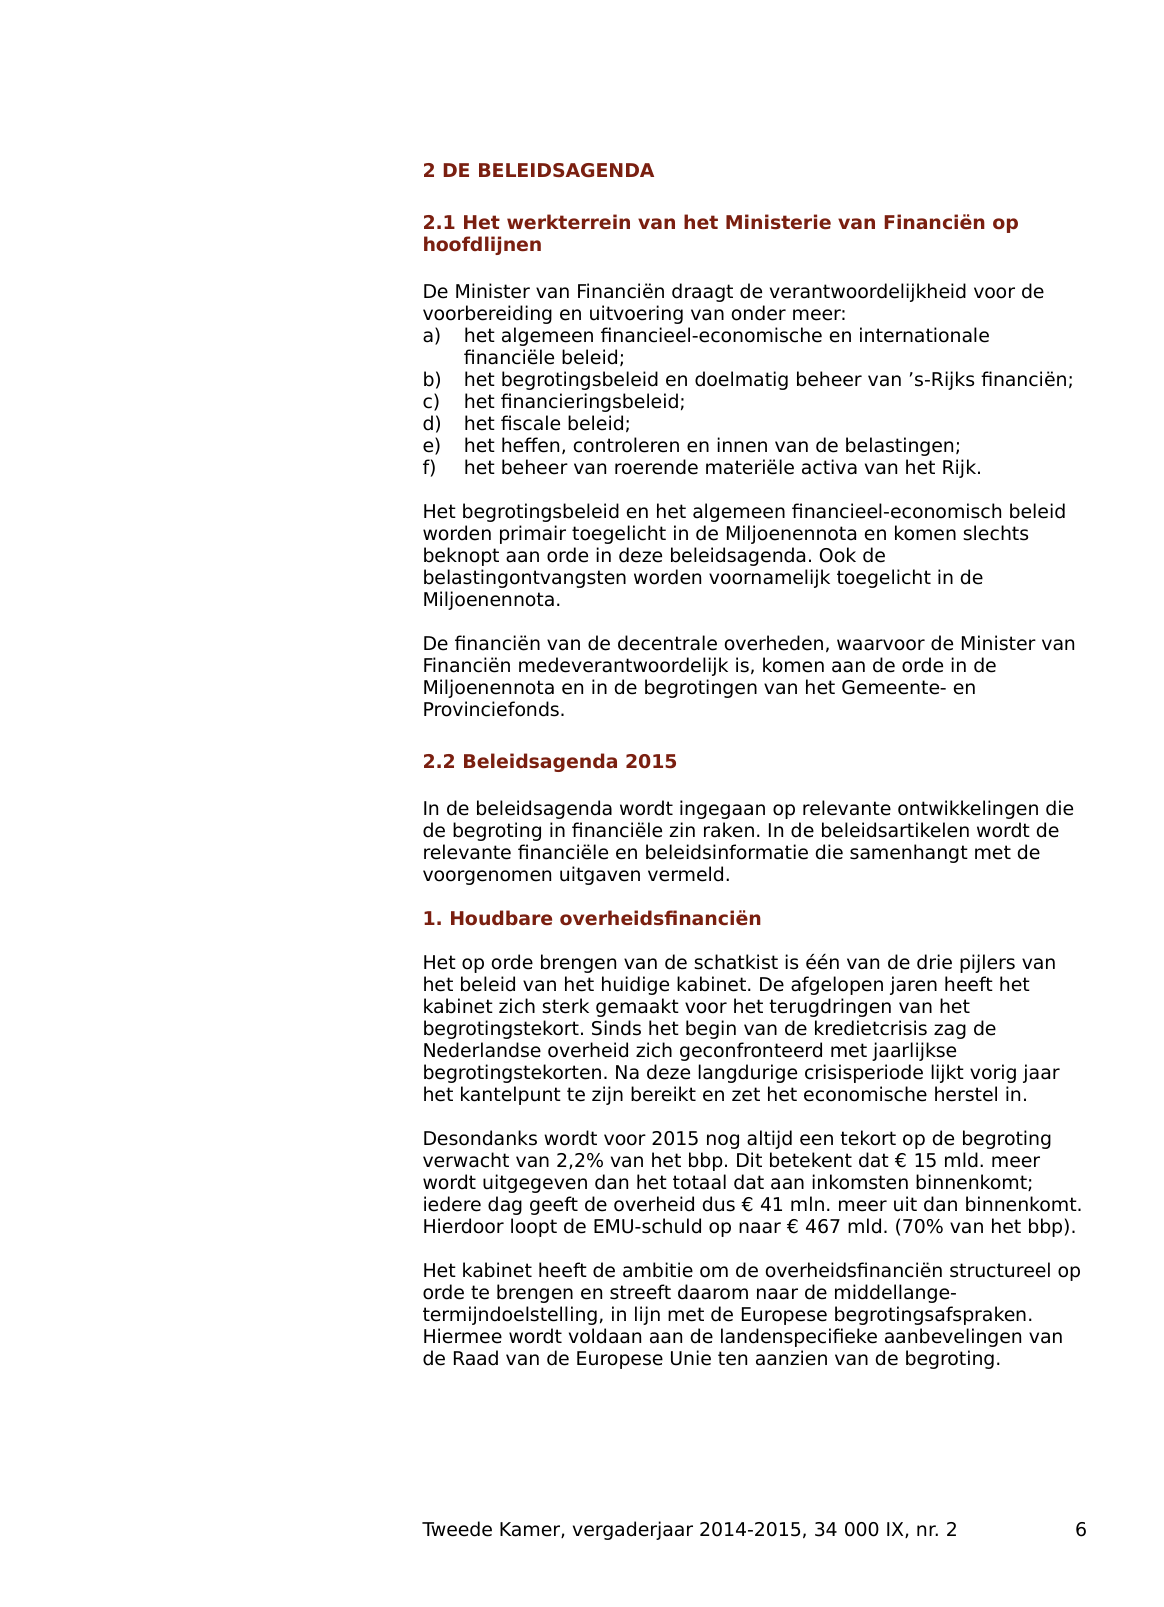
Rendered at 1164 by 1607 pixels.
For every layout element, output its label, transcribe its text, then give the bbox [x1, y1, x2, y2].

subtitle 2 DE BELEIDSAGENDA [422, 160, 1087, 182]
text Het op orde brengen van de schatkist is één van de drie pijlers van het beleid van het huidige kabinet. De afgelopen jaren heeft het kabinet zich sterk gemaakt voor het terugdringen van het begrotingstekort. Sinds het begin van de kredietcrisis zag de Nederlandse overheid zich geconfronteerd met jaarlijkse begrotingstekorten. Na deze langdurige crisisperiode lijkt vorig jaar het kantelpunt te zijn bereikt en zet het economische herstel in. [422, 952, 1087, 1106]
subtitle 2.2 Beleidsagenda 2015 [422, 751, 1087, 773]
subtitle 1. Houdbare overheidsfinanciën [422, 908, 1087, 930]
text c) het financieringsbeleid; [422, 391, 1087, 413]
text In de beleidsagenda wordt ingegaan op relevante ontwikkelingen die de begroting in financiële zin raken. In de beleidsartikelen wordt de relevante financiële en beleidsinformatie die samenhangt met de voorgenomen uitgaven vermeld. [422, 798, 1087, 886]
subtitle 2.1 Het werkterrein van het Ministerie van Financiën op hoofdlijnen [422, 212, 1087, 256]
text f) het beheer van roerende materiële activa van het Rijk. [422, 457, 1087, 479]
text a) het algemeen financieel-economische en internationale financiële beleid; [422, 325, 1087, 369]
text e) het heffen, controleren en innen van de belastingen; [422, 435, 1087, 457]
text De Minister van Financiën draagt de verantwoordelijkheid voor de voorbereiding en uitvoering van onder meer: [422, 281, 1087, 325]
text Het kabinet heeft de ambitie om de overheidsfinanciën structureel op orde te brengen en streeft daarom naar de middellange-termijndoelstelling, in lijn met de Europese begrotingsafspraken. Hiermee wordt voldaan aan de landenspecifieke aanbevelingen van de Raad van de Europese Unie ten aanzien van de begroting. [422, 1260, 1087, 1370]
text b) het begrotingsbeleid en doelmatig beheer van ’s-Rijks financiën; [422, 369, 1087, 391]
text d) het fiscale beleid; [422, 413, 1087, 435]
text Het begrotingsbeleid en het algemeen financieel-economisch beleid worden primair toegelicht in de Miljoenennota en komen slechts beknopt aan orde in deze beleidsagenda. Ook de belastingontvangsten worden voornamelijk toegelicht in de Miljoenennota. [422, 501, 1087, 611]
text De financiën van de decentrale overheden, waarvoor de Minister van Financiën medeverantwoordelijk is, komen aan de orde in de Miljoenennota en in de begrotingen van het Gemeente- en Provinciefonds. [422, 633, 1087, 721]
text Desondanks wordt voor 2015 nog altijd een tekort op de begroting verwacht van 2,2% van het bbp. Dit betekent dat € 15 mld. meer wordt uitgegeven dan het totaal dat aan inkomsten binnenkomt; iedere dag geeft de overheid dus € 41 mln. meer uit dan binnenkomt. Hierdoor loopt de EMU-schuld op naar € 467 mld. (70% van het bbp). [422, 1128, 1087, 1238]
